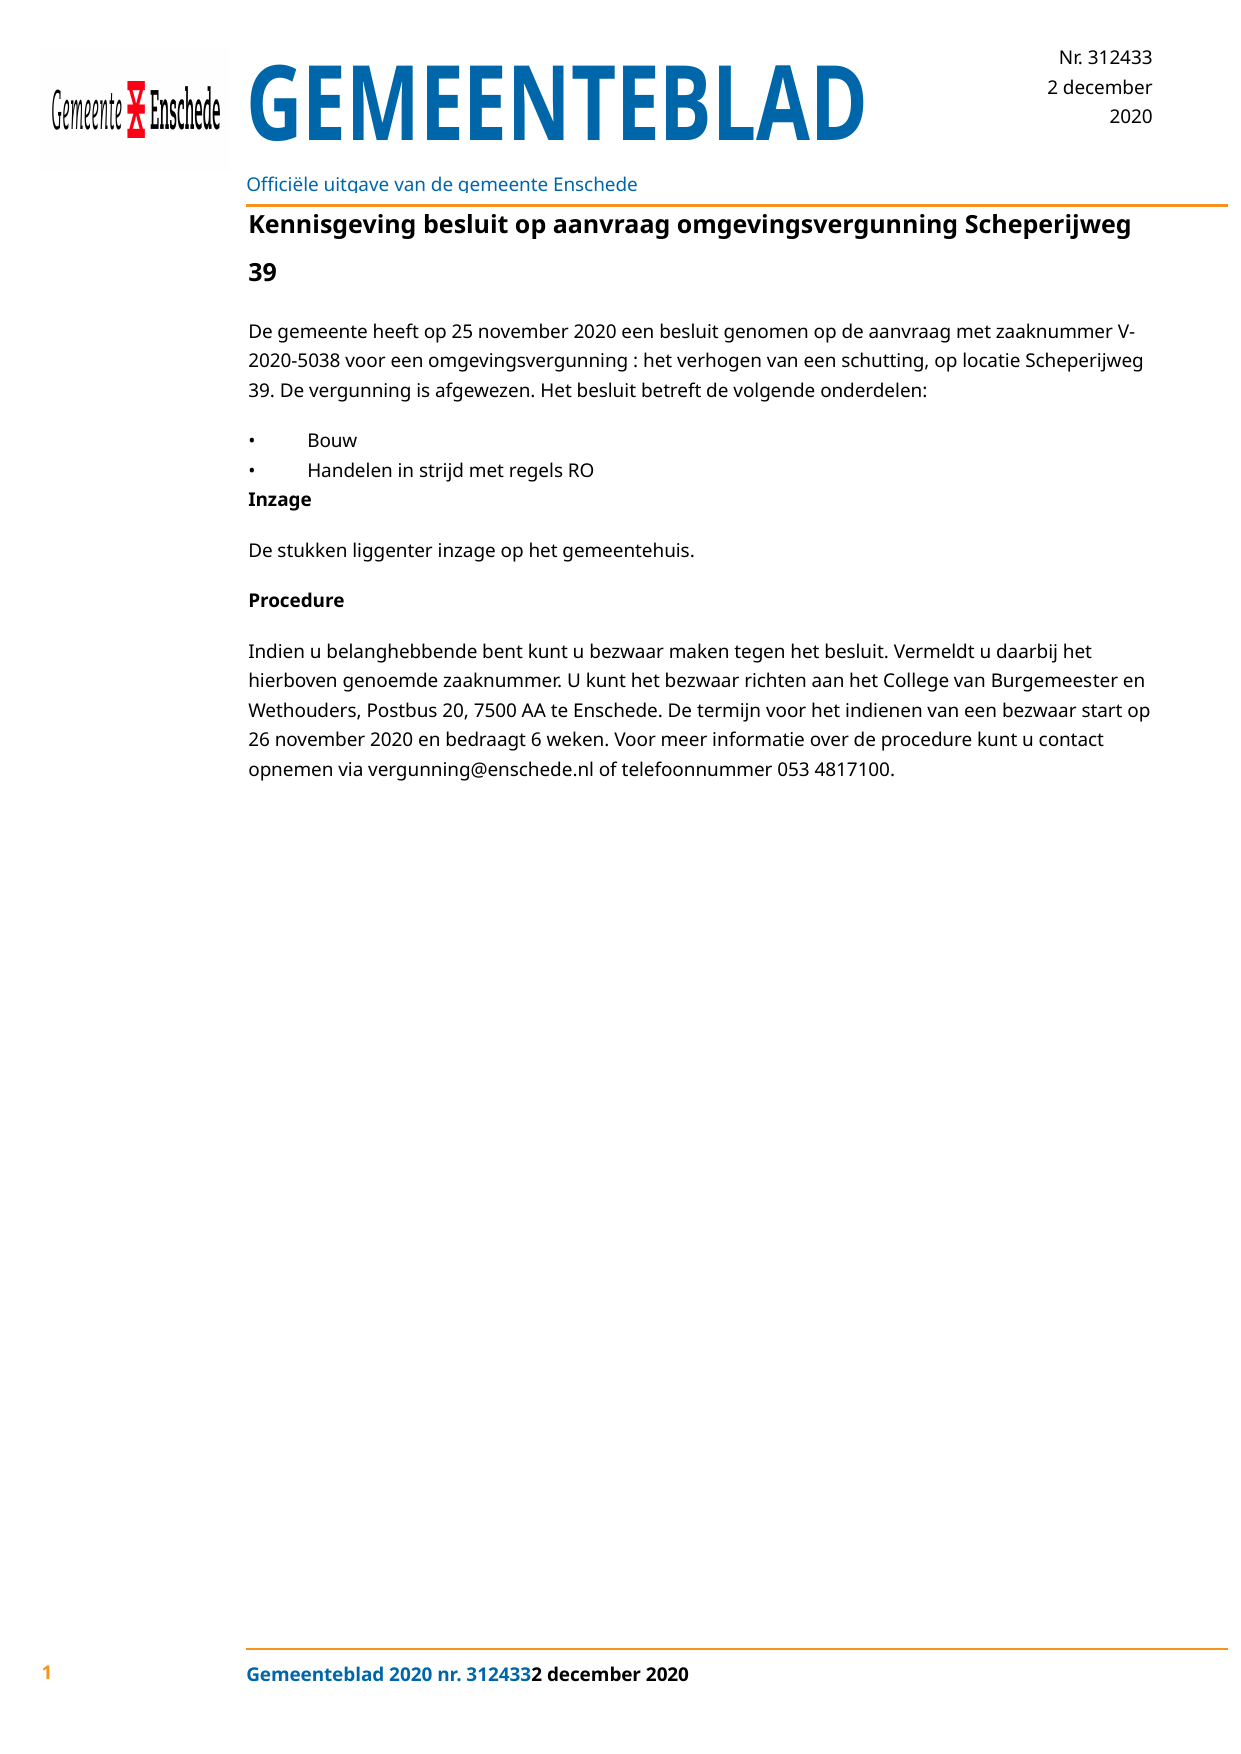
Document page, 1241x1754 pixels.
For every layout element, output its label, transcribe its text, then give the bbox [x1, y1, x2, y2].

text Kennisgeving besluit op aanvraag omgevingsvergunning Scheperijweg 39 [248, 207, 1152, 288]
text Indien u belanghebbende bent kunt u bezwaar maken tegen het besluit. Vermeldt u daarbij het hierboven genoemde zaaknummer. U kunt het bezwaar richten aan het College van Burgemees­ter en Wethouders, Postbus 20, 7500 AA te Enschede. De termijn voor het indienen van een bezwaar start op 26 november 2020 en bedraagt 6 weken. Voor meer informatie over de procedure kunt u contact opnemen via vergunning@enschede.nl of telefoonnummer 053 4817100. [248, 638, 1152, 782]
text De stukken liggenter inzage op het gemeentehuis. [248, 537, 1152, 563]
list Handelen in strijd met regels RO [248, 457, 1152, 483]
text Inzage [248, 487, 1152, 512]
text De gemeente heeft op 25 november 2020 een besluit genomen op de aanvraag met zaaknummer V-2020-5038 voor een omgevingsvergunning : het verhogen van een schutting, op locatie Scheperijweg 39. De vergunning is afgewezen. Het besluit betreft de volgende onderdelen: [248, 318, 1152, 403]
list Bouw [248, 427, 1152, 453]
picture [41, 47, 231, 172]
text Procedure [248, 587, 1152, 613]
